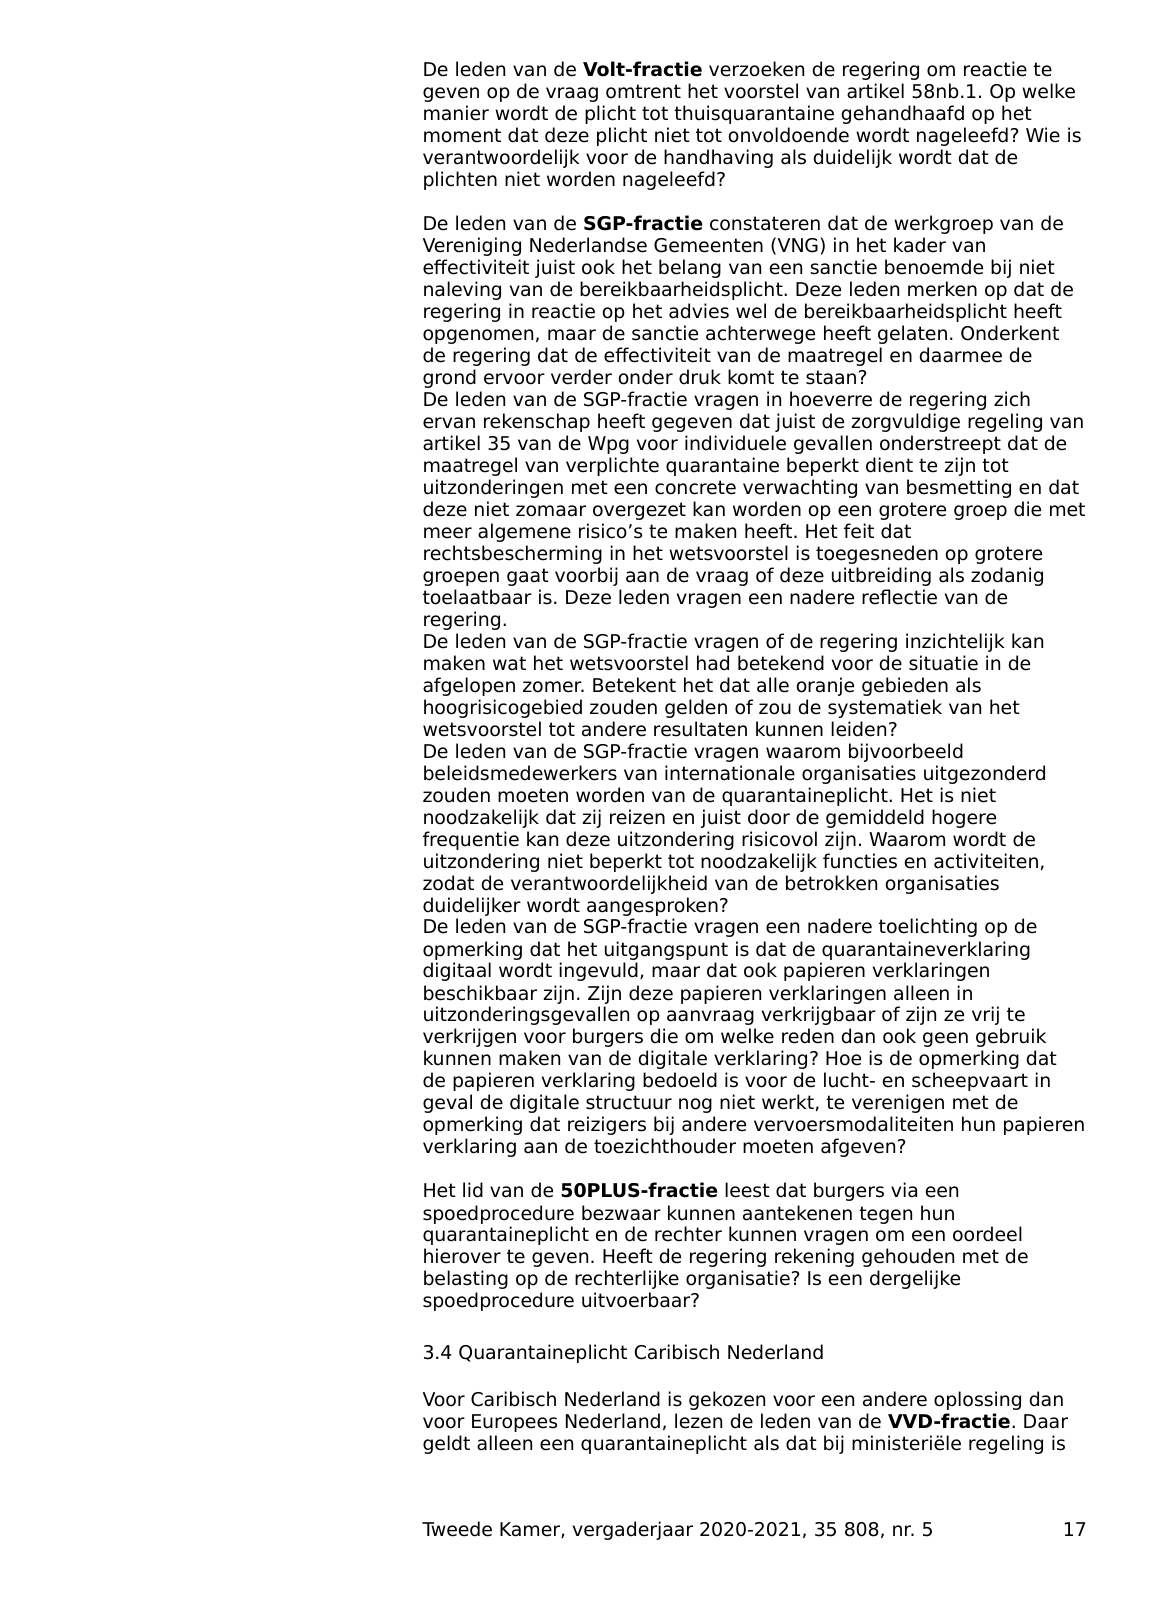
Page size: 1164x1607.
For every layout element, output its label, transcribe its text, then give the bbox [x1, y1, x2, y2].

text De leden van de Volt-fractie verzoeken de regering om reactie te geven op de vraag omtrent het voorstel van artikel 58nb.1. Op welke manier wordt de plicht tot thuisquarantaine gehandhaafd op het moment dat deze plicht niet tot onvoldoende wordt nageleefd? Wie is verantwoordelijk voor de handhaving als duidelijk wordt dat de plichten niet worden nageleefd? [422, 59, 1087, 191]
text Voor Caribisch Nederland is gekozen voor een andere oplossing dan voor Europees Nederland, lezen de leden van de VVD-fractie. Daar geldt alleen een quarantaineplicht als dat bij ministeriële regeling is [422, 1389, 1087, 1455]
text Het lid van de 50PLUS-fractie leest dat burgers via een spoedprocedure bezwaar kunnen aantekenen tegen hun quarantaineplicht en de rechter kunnen vragen om een oordeel hierover te geven. Heeft de regering rekening gehouden met de belasting op de rechterlijke organisatie? Is een dergelijke spoedprocedure uitvoerbaar? [422, 1180, 1087, 1312]
text De leden van de SGP-fractie vragen een nadere toelichting op de opmerking dat het uitgangspunt is dat de quarantaineverklaring digitaal wordt ingevuld, maar dat ook papieren verklaringen beschikbaar zijn. Zijn deze papieren verklaringen alleen in uitzonderingsgevallen op aanvraag verkrijgbaar of zijn ze vrij te verkrijgen voor burgers die om welke reden dan ook geen gebruik kunnen maken van de digitale verklaring? Hoe is de opmerking dat de papieren verklaring bedoeld is voor de lucht- en scheepvaart in geval de digitale structuur nog niet werkt, te verenigen met de opmerking dat reizigers bij andere vervoersmodaliteiten hun papieren verklaring aan de toezichthouder moeten afgeven? [422, 916, 1087, 1158]
text De leden van de SGP-fractie constateren dat de werkgroep van de Vereniging Nederlandse Gemeenten (VNG) in het kader van effectiviteit juist ook het belang van een sanctie benoemde bij niet naleving van de bereikbaarheidsplicht. Deze leden merken op dat de regering in reactie op het advies wel de bereikbaarheidsplicht heeft opgenomen, maar de sanctie achterwege heeft gelaten. Onderkent de regering dat de effectiviteit van de maatregel en daarmee de grond ervoor verder onder druk komt te staan? [422, 213, 1087, 389]
text De leden van de SGP-fractie vragen of de regering inzichtelijk kan maken wat het wetsvoorstel had betekend voor de situatie in de afgelopen zomer. Betekent het dat alle oranje gebieden als hoogrisicogebied zouden gelden of zou de systematiek van het wetsvoorstel tot andere resultaten kunnen leiden? [422, 631, 1087, 741]
subtitle 3.4 Quarantaineplicht Caribisch Nederland [422, 1342, 1087, 1364]
text De leden van de SGP-fractie vragen in hoeverre de regering zich ervan rekenschap heeft gegeven dat juist de zorgvuldige regeling van artikel 35 van de Wpg voor individuele gevallen onderstreept dat de maatregel van verplichte quarantaine beperkt dient te zijn tot uitzonderingen met een concrete verwachting van besmetting en dat deze niet zomaar overgezet kan worden op een grotere groep die met meer algemene risico’s te maken heeft. Het feit dat rechtsbescherming in het wetsvoorstel is toegesneden op grotere groepen gaat voorbij aan de vraag of deze uitbreiding als zodanig toelaatbaar is. Deze leden vragen een nadere reflectie van de regering. [422, 389, 1087, 631]
text De leden van de SGP-fractie vragen waarom bijvoorbeeld beleidsmedewerkers van internationale organisaties uitgezonderd zouden moeten worden van de quarantaineplicht. Het is niet noodzakelijk dat zij reizen en juist door de gemiddeld hogere frequentie kan deze uitzondering risicovol zijn. Waarom wordt de uitzondering niet beperkt tot noodzakelijk functies en activiteiten, zodat de verantwoordelijkheid van de betrokken organisaties duidelijker wordt aangesproken? [422, 741, 1087, 916]
